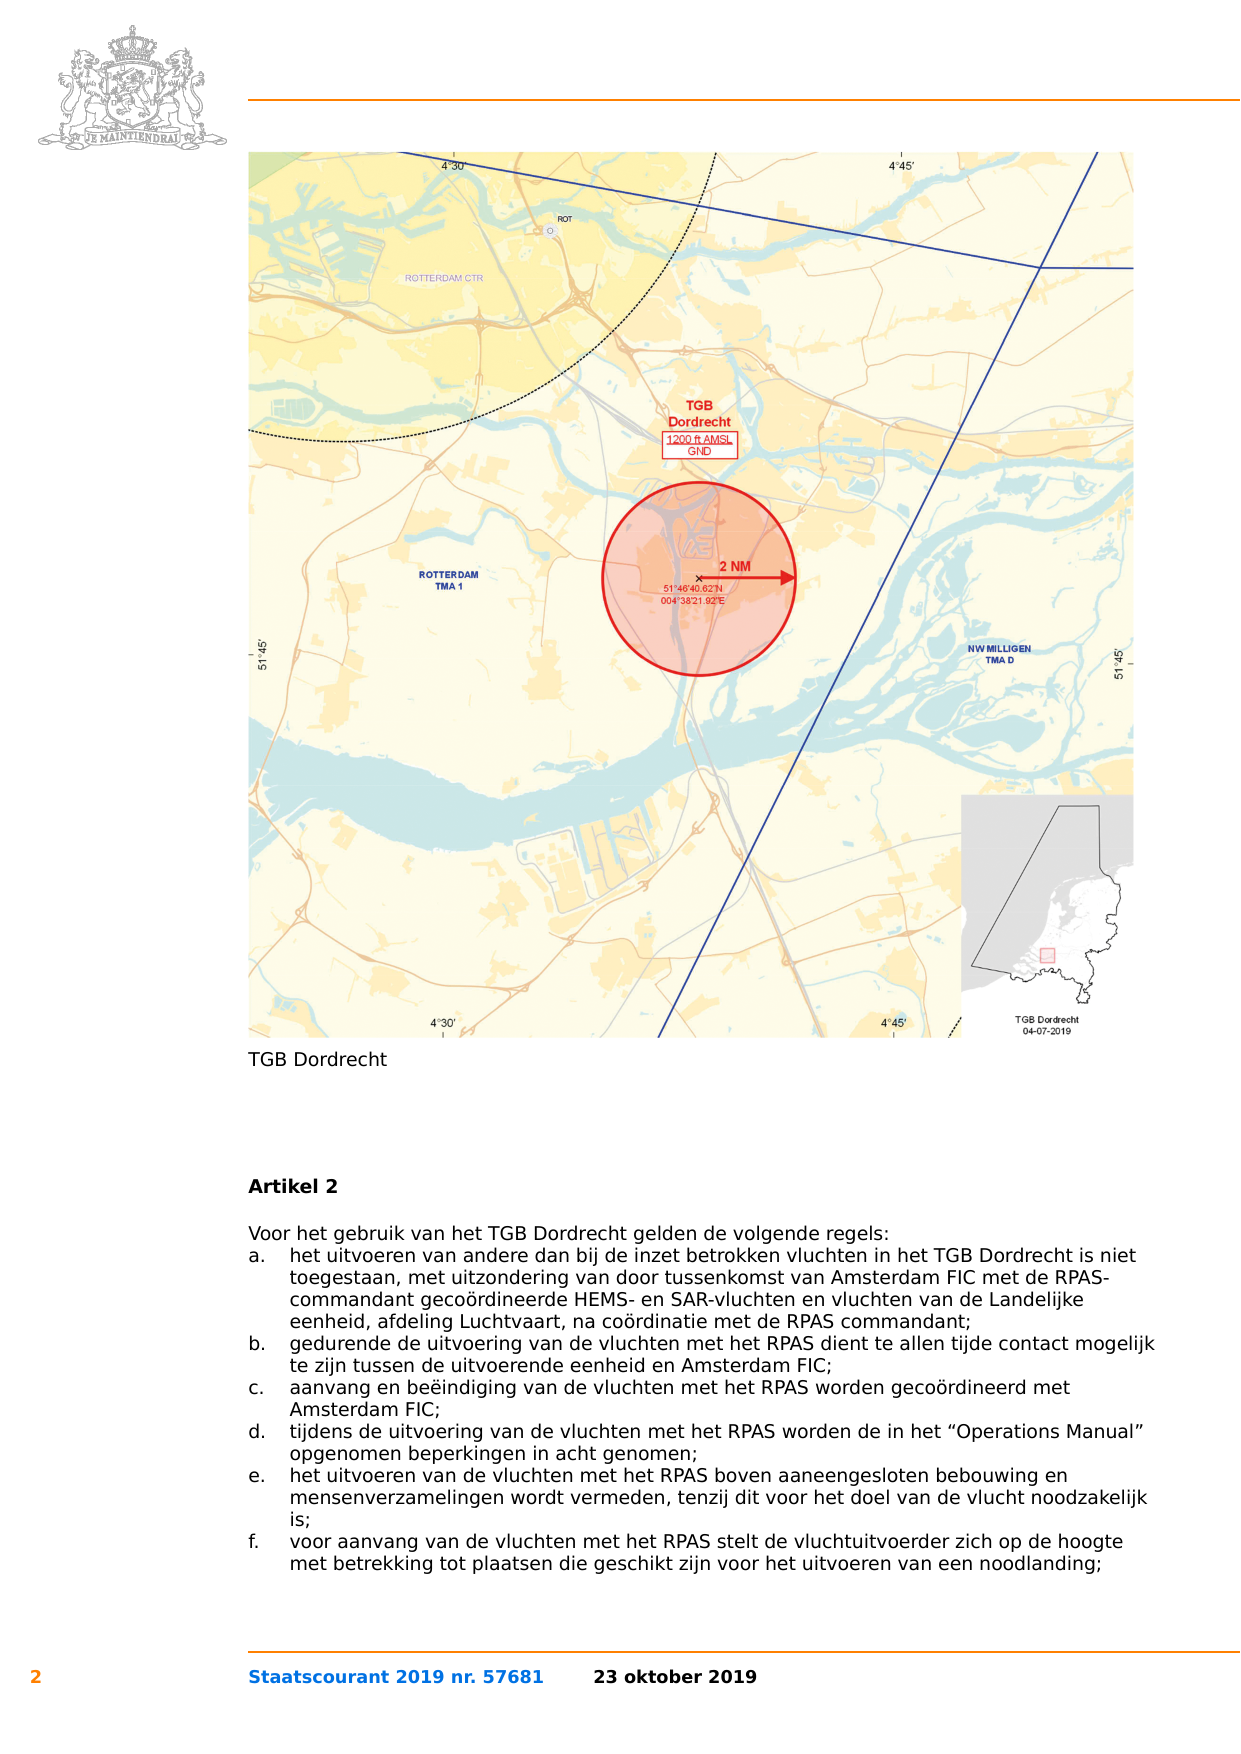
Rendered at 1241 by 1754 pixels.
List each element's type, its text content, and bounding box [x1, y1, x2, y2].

picture [248, 151, 1134, 1038]
subtitle Artikel 2 [248, 1176, 1163, 1198]
text b. gedurende de uitvoering van de vluchten met het RPAS dient te allen tijde contact mogelijk te zijn tussen de uitvoerende eenheid en Amsterdam FIC; [248, 1333, 1163, 1377]
text e. het uitvoeren van de vluchten met het RPAS boven aaneengesloten bebouwing en mensenverzamelingen wordt vermeden, tenzij dit voor het doel van de vlucht noodzakelijk is; [248, 1465, 1163, 1531]
text f. voor aanvang van de vluchten met het RPAS stelt de vluchtuitvoerder zich op de hoogte met betrekking tot plaatsen die geschikt zijn voor het uitvoeren van een noodlanding; [248, 1531, 1163, 1575]
text d. tijdens de uitvoering van de vluchten met het RPAS worden de in het “Operations Manual” opgenomen beperkingen in acht genomen; [248, 1421, 1163, 1465]
text c. aanvang en beëindiging van de vluchten met het RPAS worden gecoördineerd met Amsterdam FIC; [248, 1377, 1163, 1421]
text Voor het gebruik van het TGB Dordrecht gelden de volgende regels: [248, 1223, 1163, 1245]
picture [38, 25, 227, 150]
text TGB Dordrecht [248, 1049, 1134, 1071]
text a. het uitvoeren van andere dan bij de inzet betrokken vluchten in het TGB Dordrecht is niet toegestaan, met uitzondering van door tussenkomst van Amsterdam FIC met de RPAS-commandant gecoördineerde HEMS- en SAR-vluchten en vluchten van de Landelijke eenheid, afdeling Luchtvaart, na coördinatie met de RPAS commandant; [248, 1245, 1163, 1333]
